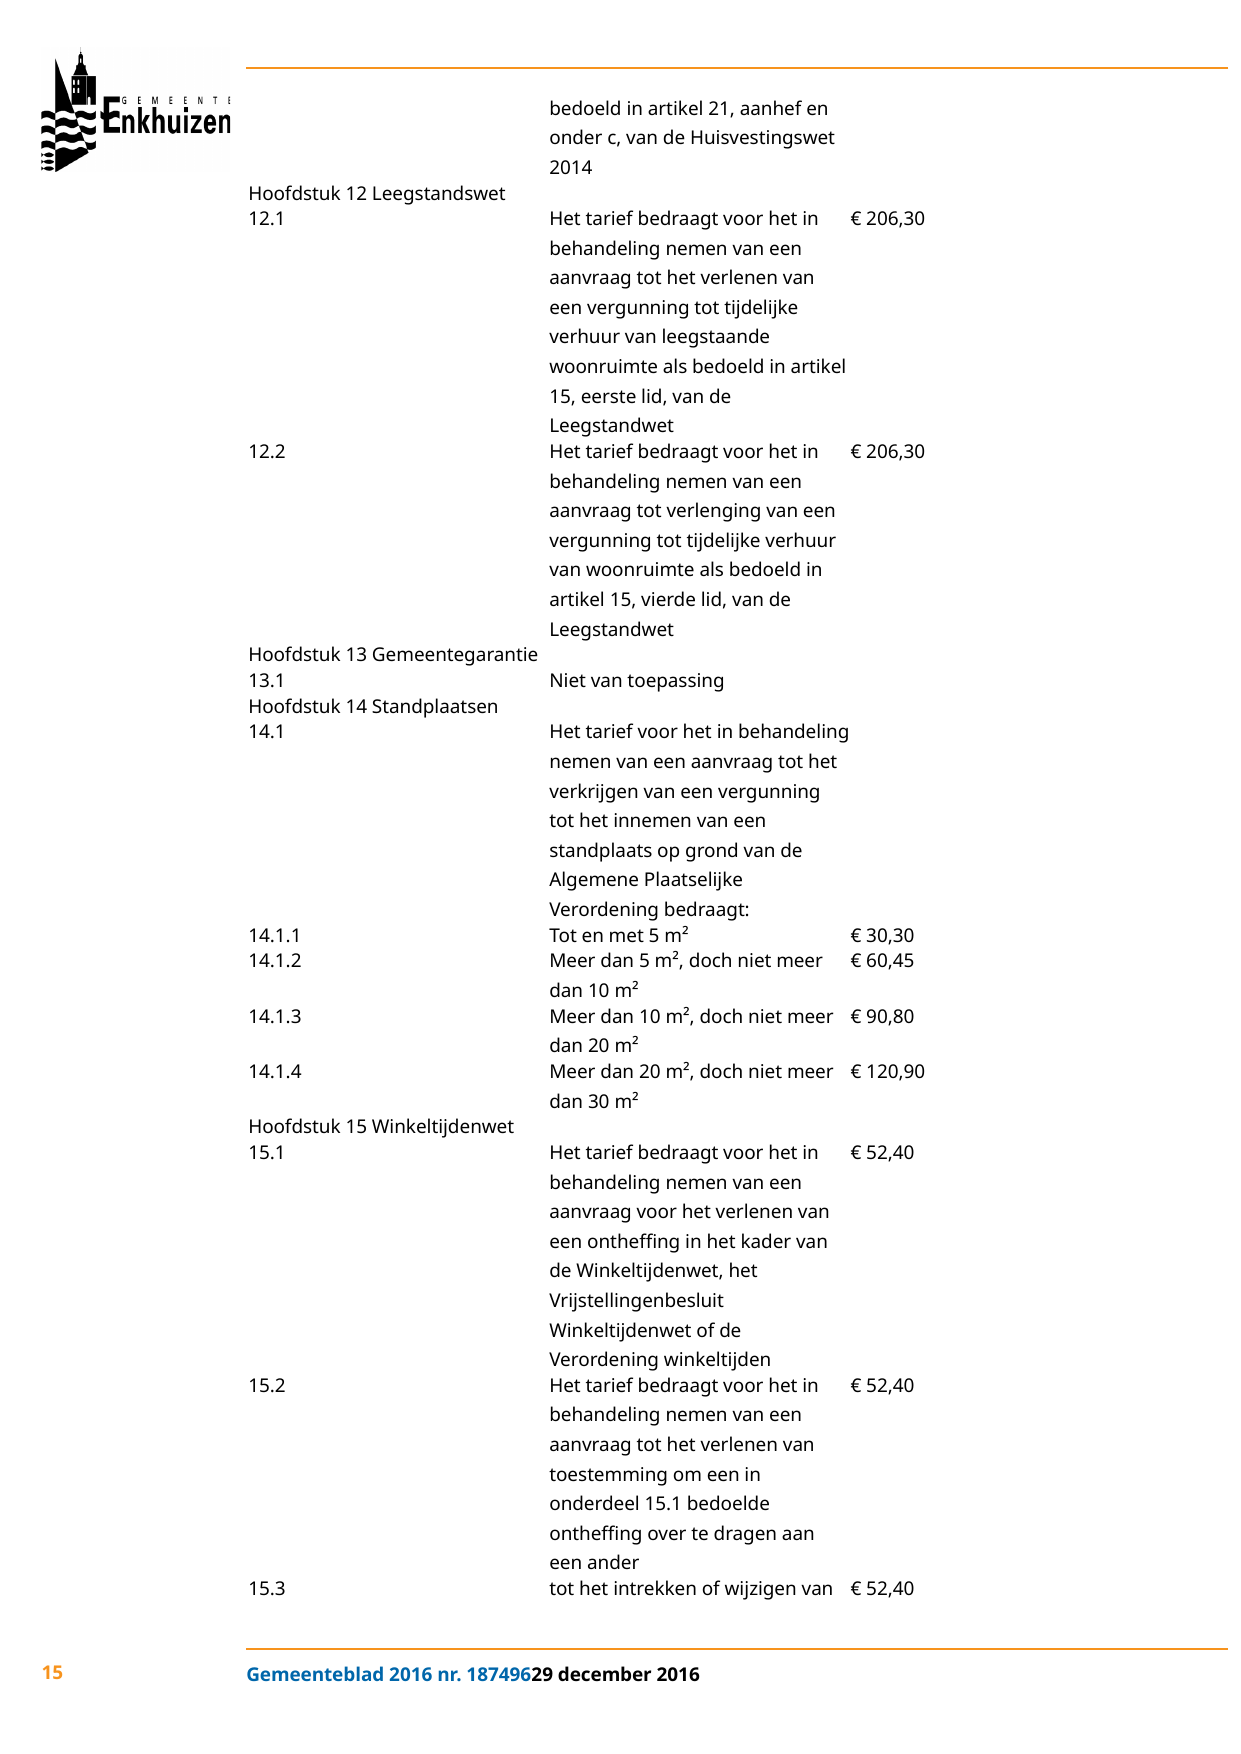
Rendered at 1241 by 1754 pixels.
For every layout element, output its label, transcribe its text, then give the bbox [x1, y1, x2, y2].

picture [41, 47, 231, 172]
table_cell Tot en met 5 m² [549, 922, 850, 948]
table_cell Meer dan 5 m², doch niet meer dan 10 m² [549, 948, 850, 1003]
table_cell Hoofdstuk 13 Gemeentegarantie [248, 641, 549, 667]
table_cell 15.2 [248, 1372, 549, 1575]
table_cell Meer dan 10 m², doch niet meer dan 20 m² [549, 1003, 850, 1058]
table_cell 14.1.4 [248, 1058, 549, 1113]
table_cell € 120,90 [850, 1058, 1152, 1113]
table_cell [248, 95, 549, 180]
table_cell bedoeld in artikel 21, aanhef en onder c, van de Huisvestingswet 2014 [549, 95, 850, 180]
table_cell Niet van toepassing [549, 667, 850, 693]
table_cell Het tarief bedraagt voor het in behandeling nemen van een aanvraag tot verlenging van een vergunning tot tijdelijke verhuur van woonruimte als bedoeld in artikel 15, vierde lid, van de Leegstandwet [549, 438, 850, 641]
table_cell Het tarief bedraagt voor het in behandeling nemen van een aanvraag voor het verlenen van een ontheffing in het kader van de Winkeltijdenwet, het Vrijstellingenbesluit Winkeltijdenwet of de Verordening winkeltijden [549, 1139, 850, 1372]
table_cell [850, 719, 1152, 922]
table_cell tot het intrekken of wijzigen van [549, 1575, 850, 1601]
table_cell € 30,30 [850, 922, 1152, 948]
table_cell € 206,30 [850, 205, 1152, 438]
table_cell 14.1 [248, 719, 549, 922]
table_cell € 52,40 [850, 1575, 1152, 1601]
table_cell Het tarief voor het in behandeling nemen van een aanvraag tot het verkrijgen van een vergunning tot het innemen van een standplaats op grond van de Algemene Plaatselijke Verordening bedraagt: [549, 719, 850, 922]
table_cell Meer dan 20 m², doch niet meer dan 30 m² [549, 1058, 850, 1113]
table_cell 13.1 [248, 667, 549, 693]
table_cell Hoofdstuk 12 Leegstandswet [248, 180, 549, 205]
table_cell € 206,30 [850, 438, 1152, 641]
table_cell Het tarief bedraagt voor het in behandeling nemen van een aanvraag tot het verlenen van toestemming om een in onderdeel 15.1 bedoelde ontheffing over te dragen aan een ander [549, 1372, 850, 1575]
table_cell € 52,40 [850, 1139, 1152, 1372]
table_cell 14.1.3 [248, 1003, 549, 1058]
table_cell 15.3 [248, 1575, 549, 1601]
table_cell € 60,45 [850, 948, 1152, 1003]
table_cell [850, 95, 1152, 180]
table_cell 12.1 [248, 205, 549, 438]
table_cell € 52,40 [850, 1372, 1152, 1575]
table_cell [850, 667, 1152, 693]
table_cell 14.1.1 [248, 922, 549, 948]
table_cell 15.1 [248, 1139, 549, 1372]
table_cell Hoofdstuk 15 Winkeltijdenwet [248, 1114, 549, 1139]
table_cell 14.1.2 [248, 948, 549, 1003]
table_cell € 90,80 [850, 1003, 1152, 1058]
table_cell Het tarief bedraagt voor het in behandeling nemen van een aanvraag tot het verlenen van een vergunning tot tijdelijke verhuur van leegstaande woonruimte als bedoeld in artikel 15, eerste lid, van de Leegstandwet [549, 205, 850, 438]
table_cell 12.2 [248, 438, 549, 641]
table_cell Hoofdstuk 14 Standplaatsen [248, 693, 549, 719]
